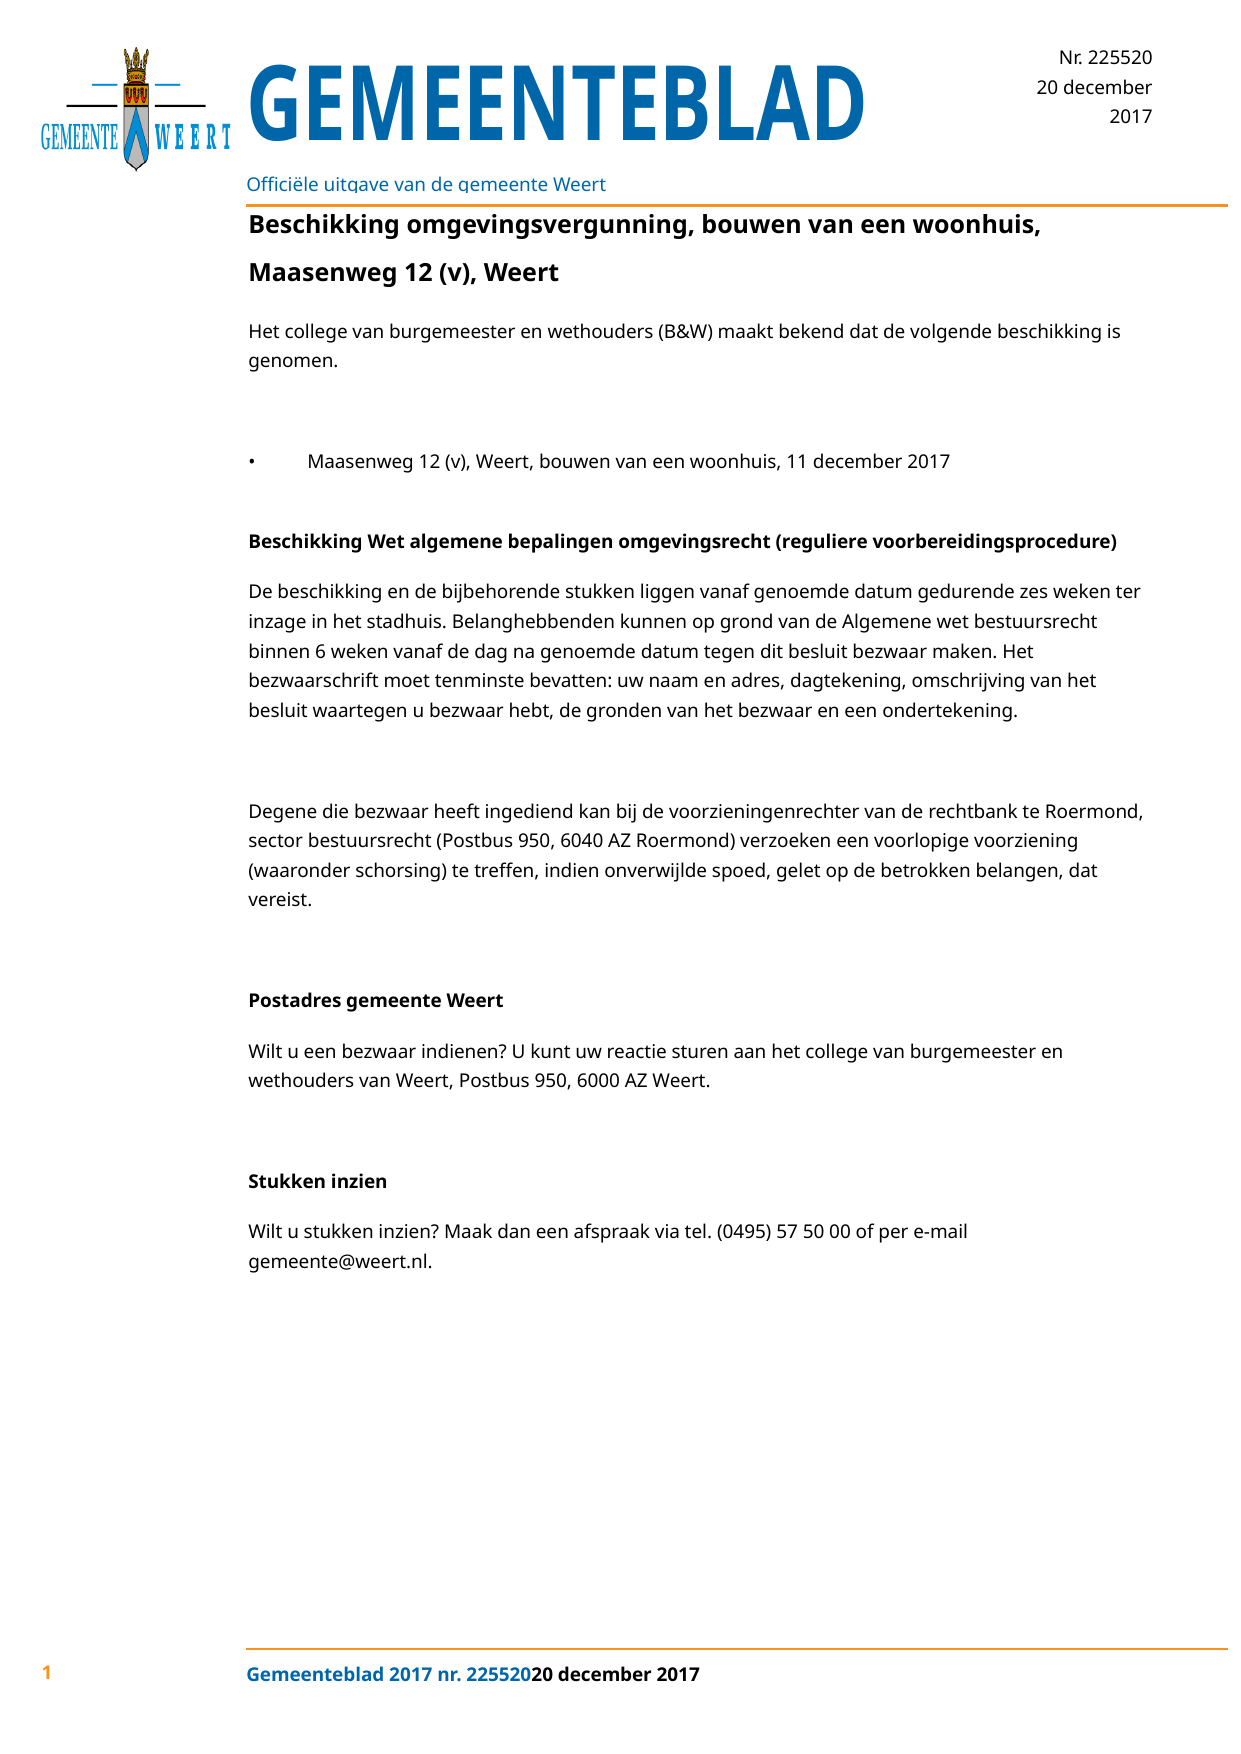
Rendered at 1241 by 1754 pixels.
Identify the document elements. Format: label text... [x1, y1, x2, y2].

text Stukken inzien [248, 1168, 1152, 1194]
text De beschikking en de bijbehorende stukken liggen vanaf genoemde datum gedurende zes weken ter inzage in het stadhuis. Belanghebbenden kunnen op grond van de Algemene wet bestuursrecht binnen 6 weken vanaf de dag na genoemde datum tegen dit besluit bezwaar maken. Het bezwaarschrift moet tenminste bevatten: uw naam en adres, dagtekening, omschrijving van het besluit waartegen u bezwaar hebt, de gronden van het bezwaar en een ondertekening. [248, 579, 1152, 723]
text Wilt u een bezwaar indienen? U kunt uw reactie sturen aan het college van burgemeester en wethouders van Weert, Postbus 950, 6000 AZ Weert. [248, 1038, 1152, 1093]
picture [41, 47, 231, 172]
text Wilt u stukken inzien? Maak dan een afspraak via tel. (0495) 57 50 00 of per e-mail gemeente@weert.nl. [248, 1219, 1152, 1274]
text Beschikking Wet algemene bepalingen omgevingsrecht (reguliere voorbereidingsprocedure) [248, 528, 1152, 554]
text Het college van burgemeester en wethouders (B&W) maakt bekend dat de volgende beschikking is genomen. [248, 318, 1152, 373]
text Beschikking omgevingsvergunning, bouwen van een woonhuis, Maasenweg 12 (v), Weert [248, 207, 1152, 288]
text Postadres gemeente Weert [248, 987, 1152, 1013]
text Degene die bezwaar heeft ingediend kan bij de voorzieningenrechter van de rechtbank te Roermond, sector bestuursrecht (Postbus 950, 6040 AZ Roermond) verzoeken een voorlopige voorziening (waaronder schorsing) te treffen, indien onverwijlde spoed, gelet op de betrokken belangen, dat vereist. [248, 798, 1152, 912]
list Maasenweg 12 (v), Weert, bouwen van een woonhuis, 11 december 2017 [248, 448, 1152, 474]
